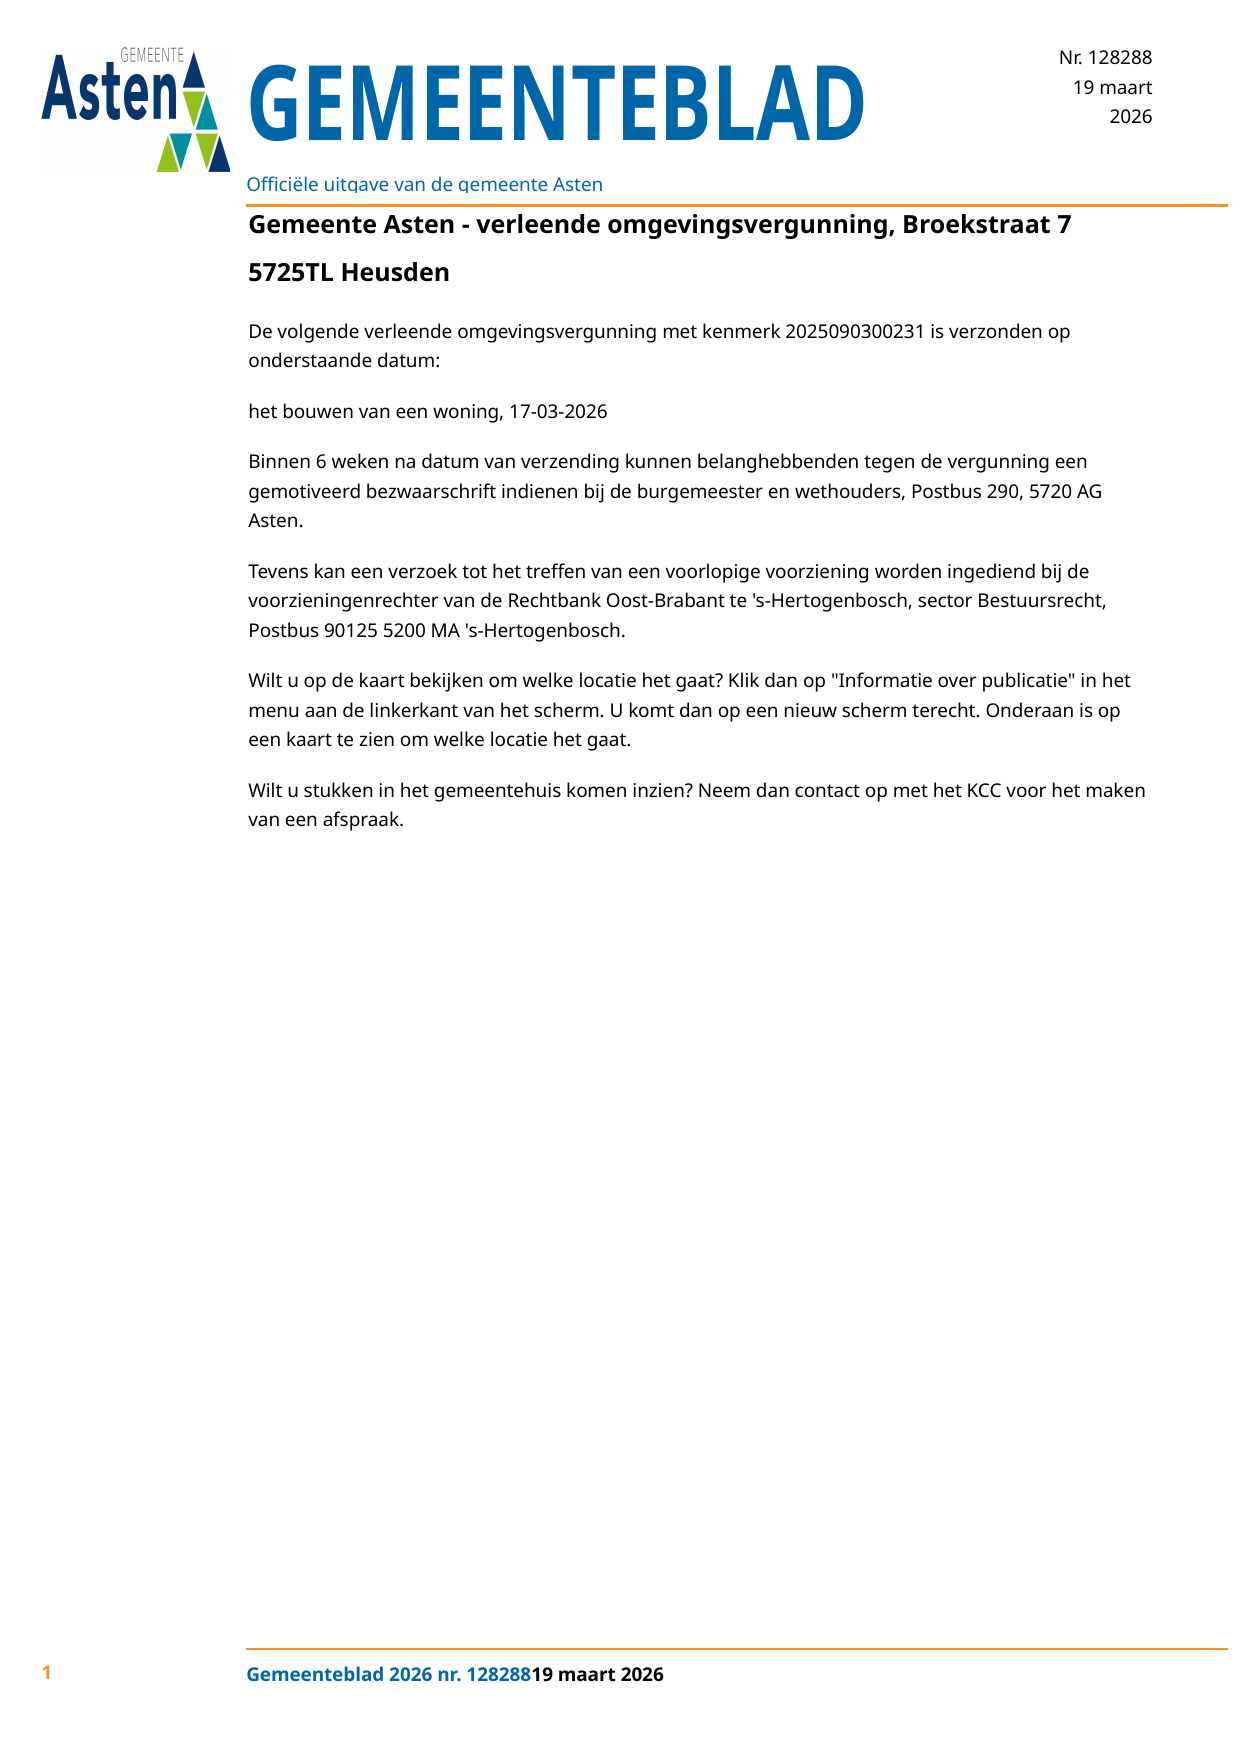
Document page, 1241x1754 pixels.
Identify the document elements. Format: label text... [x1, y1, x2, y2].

text het bouwen van een woning, 17-03-2026 [248, 398, 1152, 424]
text Tevens kan een verzoek tot het treffen van een voorlopige voorziening worden ingediend bij de voorzieningenrechter van de Rechtbank Oost-Brabant te 's-Hertogenbosch, sector Bestuursrecht, Postbus 90125 5200 MA 's-Hertogenbosch. [248, 558, 1152, 643]
text De volgende verleende omgevingsvergunning met kenmerk 2025090300231 is verzonden op onderstaande datum: [248, 318, 1152, 373]
text Binnen 6 weken na datum van verzending kunnen belanghebbenden tegen de vergunning een gemotiveerd bezwaarschrift indienen bij de burgemeester en wethouders, Postbus 290, 5720 AG Asten. [248, 448, 1152, 533]
text Wilt u stukken in het gemeentehuis komen inzien? Neem dan contact op met het KCC voor het maken van een afspraak. [248, 777, 1152, 832]
picture [41, 47, 231, 172]
text Wilt u op de kaart bekijken om welke locatie het gaat? Klik dan op "Informatie over publicatie" in het menu aan de linkerkant van het scherm. U komt dan op een nieuw scherm terecht. Onderaan is op een kaart te zien om welke locatie het gaat. [248, 667, 1152, 752]
text Gemeente Asten - verleende omgevingsvergunning, Broekstraat 7 5725TL Heusden [248, 207, 1152, 288]
